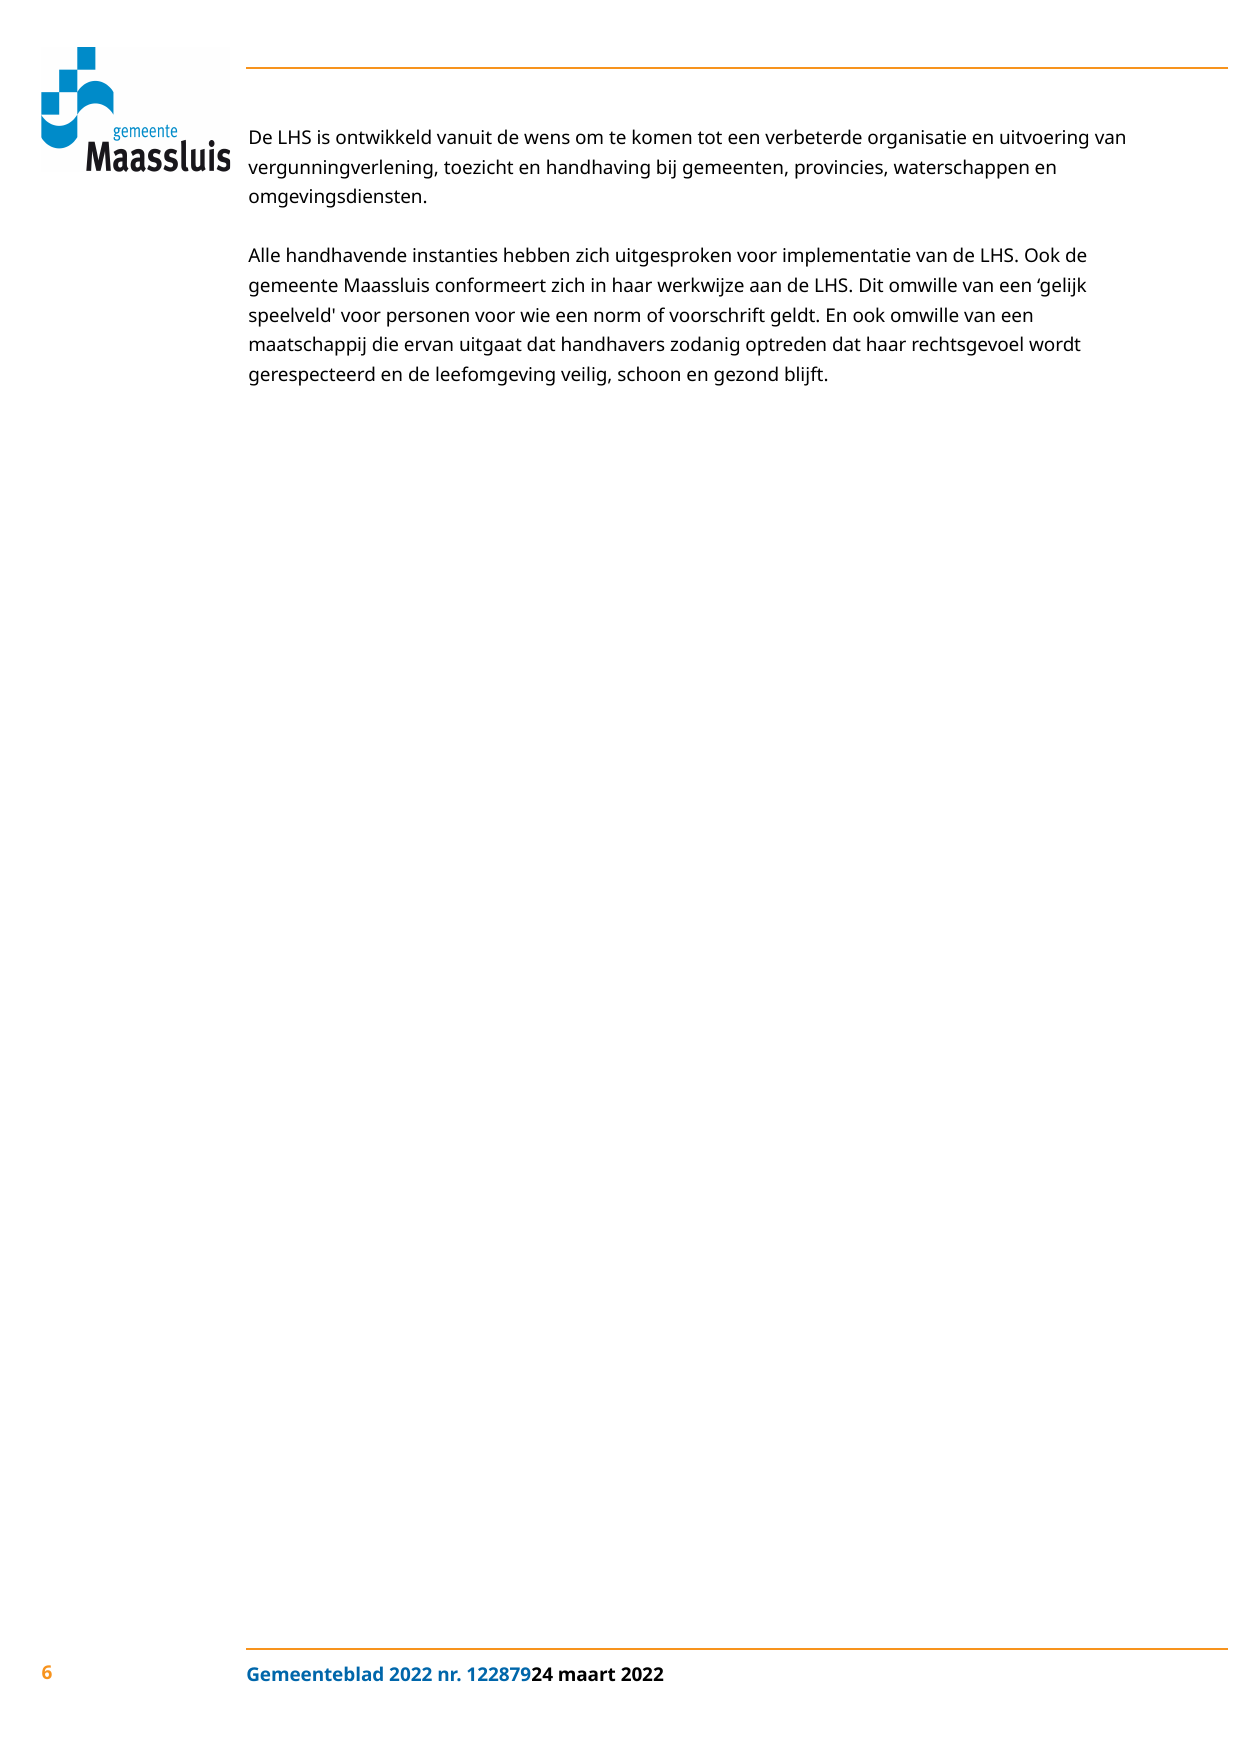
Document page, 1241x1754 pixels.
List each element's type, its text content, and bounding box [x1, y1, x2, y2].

picture [41, 47, 77, 92]
picture [41, 47, 231, 172]
text Alle handhavende instanties hebben zich uitgesproken voor implementatie van de LHS. Ook de gemeente Maassluis conformeert zich in haar werkwijze aan de LHS. Dit omwille van een ‘gelijk speelveld' voor personen voor wie een norm of voorschrift geldt. En ook omwille van een maatschappij die ervan uitgaat dat handhavers zodanig optreden dat haar rechtsgevoel wordt gerespecteerd en de leefomgeving veilig, schoon en gezond blijft. [248, 243, 1152, 387]
text De LHS is ontwikkeld vanuit de wens om te komen tot een verbeterde organisatie en uitvoering van vergunningverlening, toezicht en handhaving bij gemeenten, provincies, waterschappen en omgevingsdiensten. [248, 124, 1152, 209]
